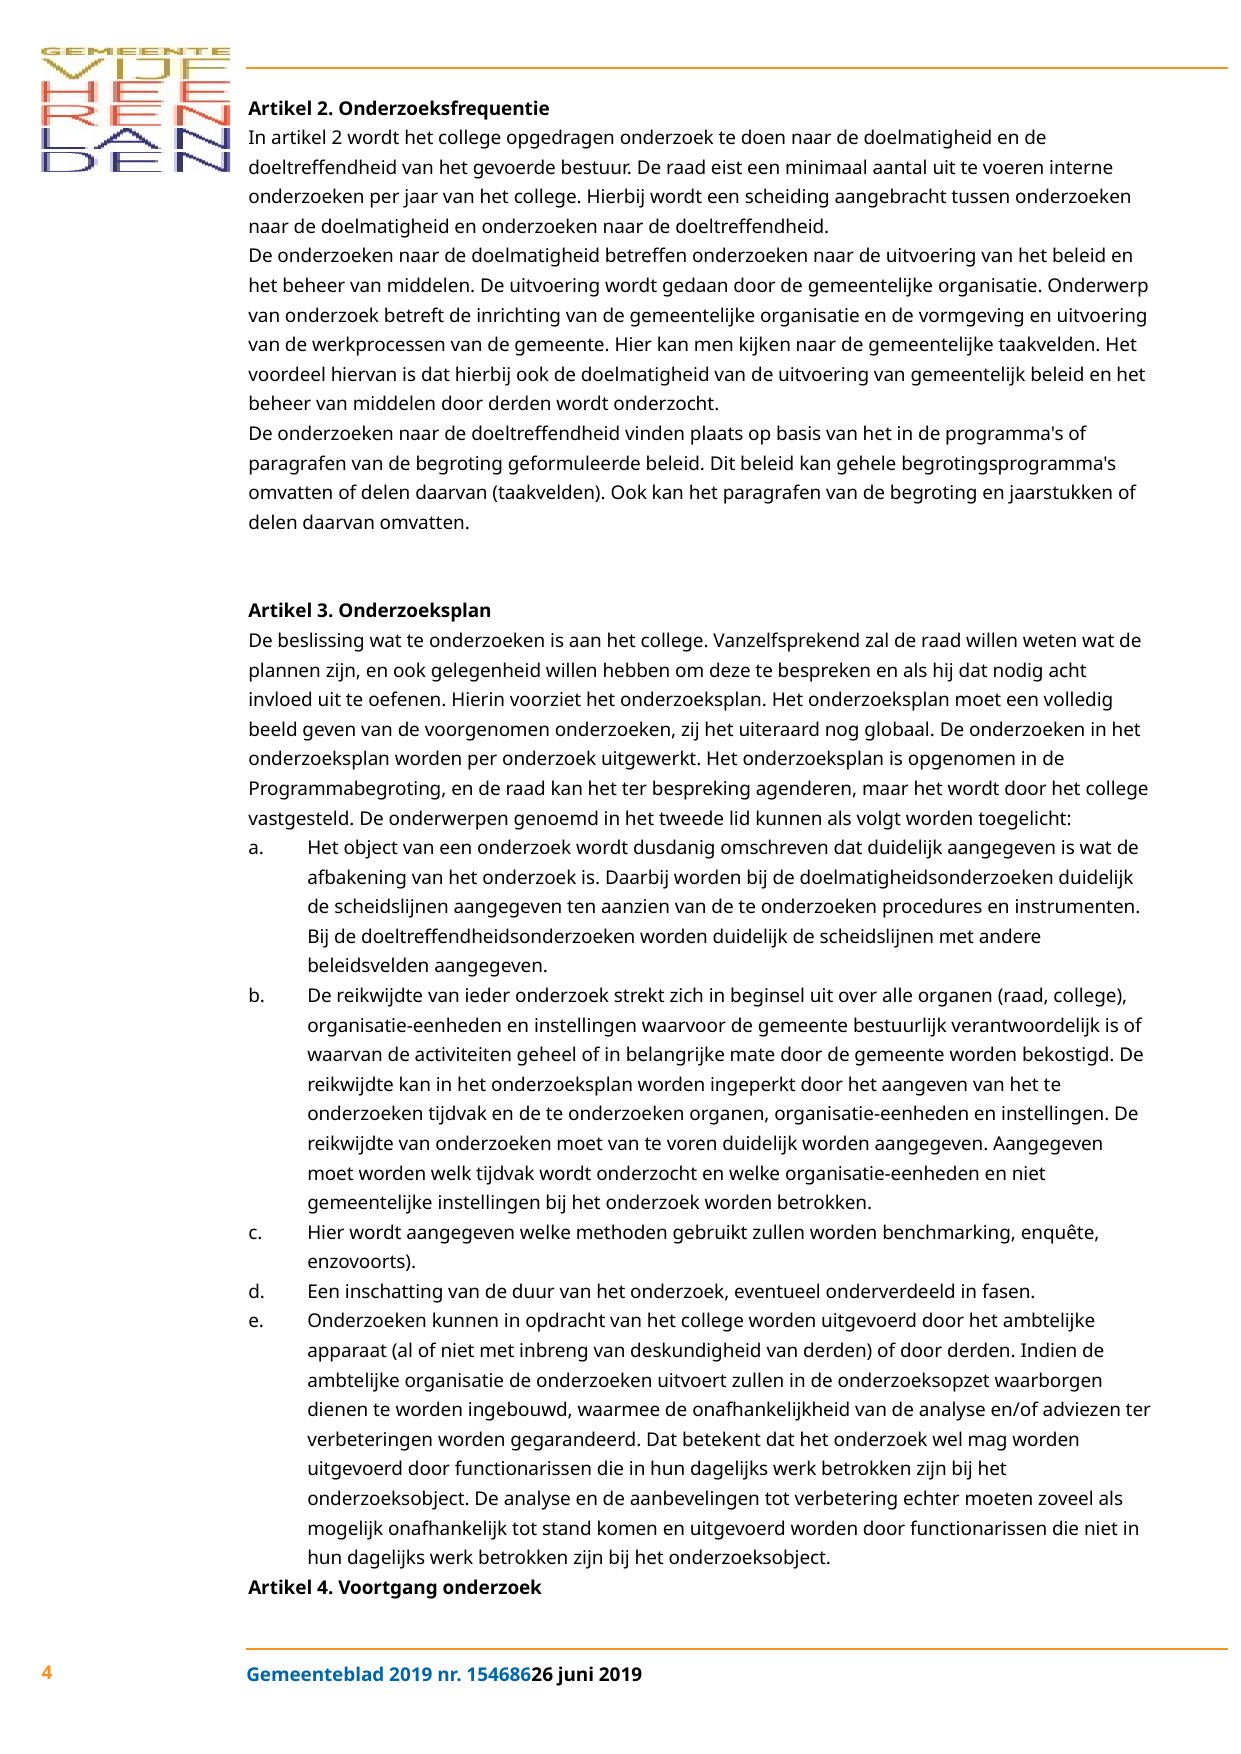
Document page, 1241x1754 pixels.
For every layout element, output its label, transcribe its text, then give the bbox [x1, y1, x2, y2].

text Artikel 2. Onderzoeksfrequentie [248, 95, 1152, 121]
list De reikwijdte van ieder onderzoek strekt zich in beginsel uit over alle organen (raad, college), organisatie-eenheden en instellingen waarvoor de gemeente bestuurlijk verantwoordelijk is of waarvan de activiteiten geheel of in belangrijke mate door de gemeente worden bekostigd. De reikwijdte kan in het onderzoeksplan worden ingeperkt door het aangeven van het te onderzoeken tijdvak en de te onderzoeken organen, organisatie-eenheden en instellingen. De reikwijdte van onderzoeken moet van te voren duidelijk worden aangegeven. Aangegeven moet worden welk tijdvak wordt onderzocht en welke organisatie-eenheden en niet gemeentelijke instellingen bij het onderzoek worden betrokken. [248, 982, 1152, 1215]
list Hier wordt aangegeven welke methoden gebruikt zullen worden benchmarking, enquête, enzovoorts). [248, 1219, 1152, 1274]
text In artikel 2 wordt het college opgedragen onderzoek te doen naar de doelmatigheid en de doeltreffendheid van het gevoerde bestuur. De raad eist een minimaal aantal uit te voeren interne onderzoeken per jaar van het college. Hierbij wordt een scheiding aangebracht tussen onderzoeken naar de doelmatigheid en onderzoeken naar de doeltreffendheid. [248, 124, 1152, 239]
text Artikel 3. Onderzoeksplan [248, 598, 1152, 623]
list Onderzoeken kunnen in opdracht van het college worden uitgevoerd door het ambtelijke apparaat (al of niet met inbreng van deskundigheid van derden) of door derden. Indien de ambtelijke organisatie de onderzoeken uitvoert zullen in de onderzoeksopzet waarborgen dienen te worden ingebouwd, waarmee de onafhankelijkheid van de analyse en/of adviezen ter verbeteringen worden gegarandeerd. Dat betekent dat het onderzoek wel mag worden uitgevoerd door functionarissen die in hun dagelijks werk betrokken zijn bij het onderzoeksobject. De analyse en de aanbevelingen tot verbetering echter moeten zoveel als mogelijk onafhankelijk tot stand komen en uitgevoerd worden door functionarissen die niet in hun dagelijks werk betrokken zijn bij het onderzoeksobject. [248, 1308, 1152, 1570]
text De beslissing wat te onderzoeken is aan het college. Vanzelfsprekend zal de raad willen weten wat de plannen zijn, en ook gelegenheid willen hebben om deze te bespreken en als hij dat nodig acht invloed uit te oefenen. Hierin voorziet het onderzoeksplan. Het onderzoeksplan moet een volledig beeld geven van de voorgenomen onderzoeken, zij het uiteraard nog globaal. De onderzoeken in het onderzoeksplan worden per onderzoek uitgewerkt. Het onderzoeksplan is opgenomen in de Programmabegroting, en de raad kan het ter bespreking agenderen, maar het wordt door het college vastgesteld. De onderwerpen genoemd in het tweede lid kunnen als volgt worden toegelicht: [248, 627, 1152, 831]
text De onderzoeken naar de doelmatigheid betreffen onderzoeken naar de uitvoering van het beleid en het beheer van middelen. De uitvoering wordt gedaan door de gemeentelijke organisatie. Onderwerp van onderzoek betreft de inrichting van de gemeentelijke organisatie en de vormgeving en uitvoering van de werkprocessen van de gemeente. Hier kan men kijken naar de gemeentelijke taakvelden. Het voordeel hiervan is dat hierbij ook de doelmatigheid van de uitvoering van gemeentelijk beleid en het beheer van middelen door derden wordt onderzocht. [248, 243, 1152, 416]
text Artikel 4. Voortgang onderzoek [248, 1574, 1152, 1600]
list Een inschatting van de duur van het onderzoek, eventueel onderverdeeld in fasen. [248, 1278, 1152, 1304]
picture [41, 47, 231, 172]
list Het object van een onderzoek wordt dusdanig omschreven dat duidelijk aangegeven is wat de afbakening van het onderzoek is. Daarbij worden bij de doelmatigheidsonderzoeken duidelijk de scheidslijnen aangegeven ten aanzien van de te onderzoeken procedures en instrumenten. Bij de doeltreffendheidsonderzoeken worden duidelijk de scheidslijnen met andere beleidsvelden aangegeven. [248, 834, 1152, 978]
text De onderzoeken naar de doeltreffendheid vinden plaats op basis van het in de programma's of paragrafen van de begroting geformuleerde beleid. Dit beleid kan gehele begrotingsprogramma's omvatten of delen daarvan (taakvelden). Ook kan het paragrafen van de begroting en jaarstukken of delen daarvan omvatten. [248, 420, 1152, 535]
